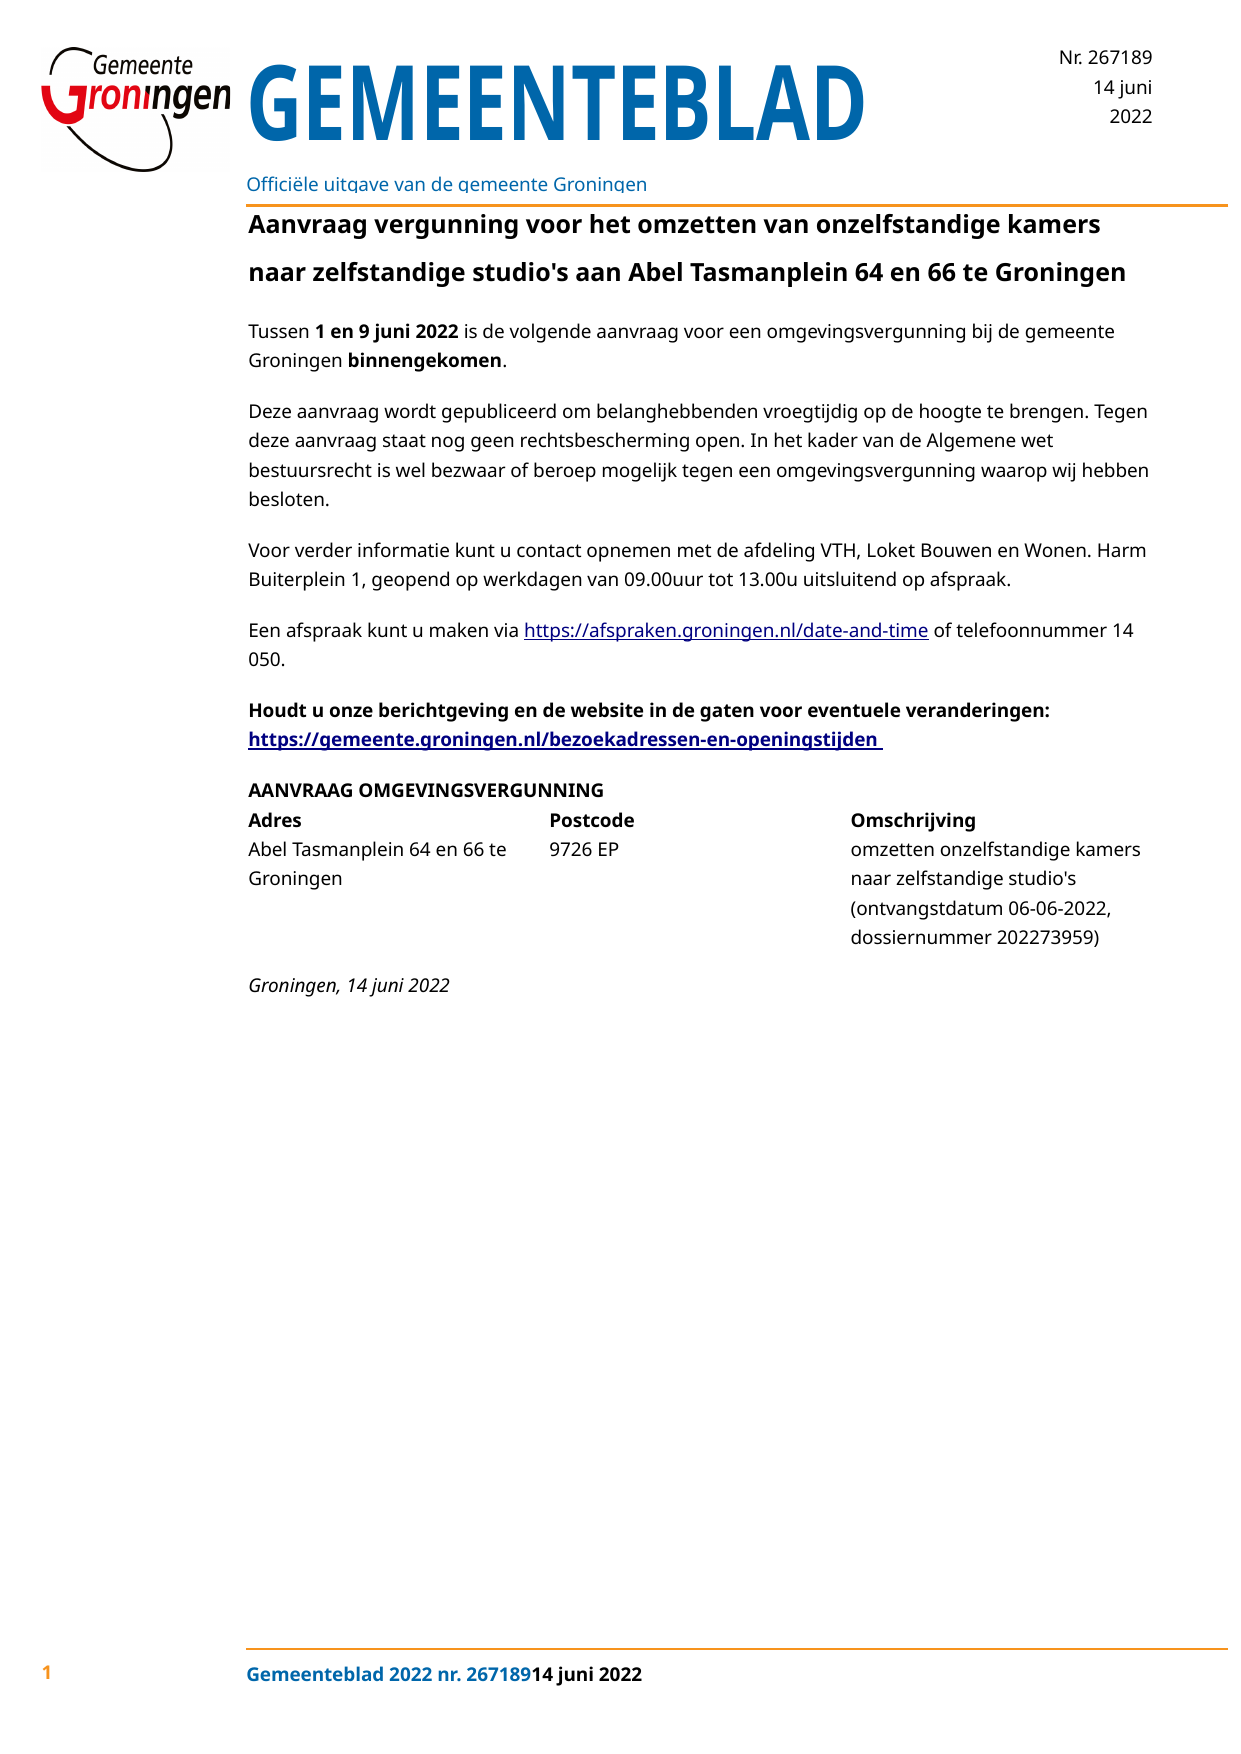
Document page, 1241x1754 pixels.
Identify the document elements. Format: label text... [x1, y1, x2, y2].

text Een afspraak kunt u maken via https://afspraken.groningen.nl/date-and-time of telefoonnummer 14 050. [248, 617, 1152, 672]
table_header Adres [248, 807, 549, 832]
picture [41, 47, 231, 172]
text Aanvraag vergunning voor het omzetten van onzelfstandige kamers naar zelfstandige studio's aan Abel Tasmanplein 64 en 66 te Groningen [248, 207, 1152, 288]
text Voor verder informatie kunt u contact opnemen met de afdeling VTH, Loket Bouwen en Wonen. Harm Buiterplein 1, geopend op werkdagen van 09.00uur tot 13.00u uitsluitend op afspraak. [248, 537, 1152, 592]
table_header omzetten onzelfstandige kamers naar zelfstandige studio's (ontvangstdatum 06-06-2022, dossiernummer 202273959) [850, 836, 1152, 950]
text Tussen 1 en 9 juni 2022 is de volgende aanvraag voor een omgevingsvergunning bij de gemeente Groningen binnengekomen. [248, 318, 1152, 373]
text Deze aanvraag wordt gepubliceerd om belanghebbenden vroegtijdig op de hoogte te brengen. Tegen deze aanvraag staat nog geen rechtsbescherming open. In het kader van de Algemene wet bestuursrecht is wel bezwaar of beroep mogelijk tegen een omgevingsvergunning waarop wij hebben besloten. [248, 398, 1152, 512]
table_header Omschrijving [850, 807, 1152, 832]
table_header Abel Tasmanplein 64 en 66 te Groningen [248, 836, 549, 950]
text Houdt u onze berichtgeving en de website in de gaten voor eventuele veranderingen: https://gemeente.groningen.nl/bezoekadressen-en-openingstijden [248, 697, 1152, 752]
table_header 9726 EP [549, 836, 850, 950]
text AANVRAAG OMGEVINGSVERGUNNING [248, 777, 1152, 803]
table_header Postcode [549, 807, 850, 832]
text Groningen, 14 juni 2022 [248, 972, 1152, 997]
